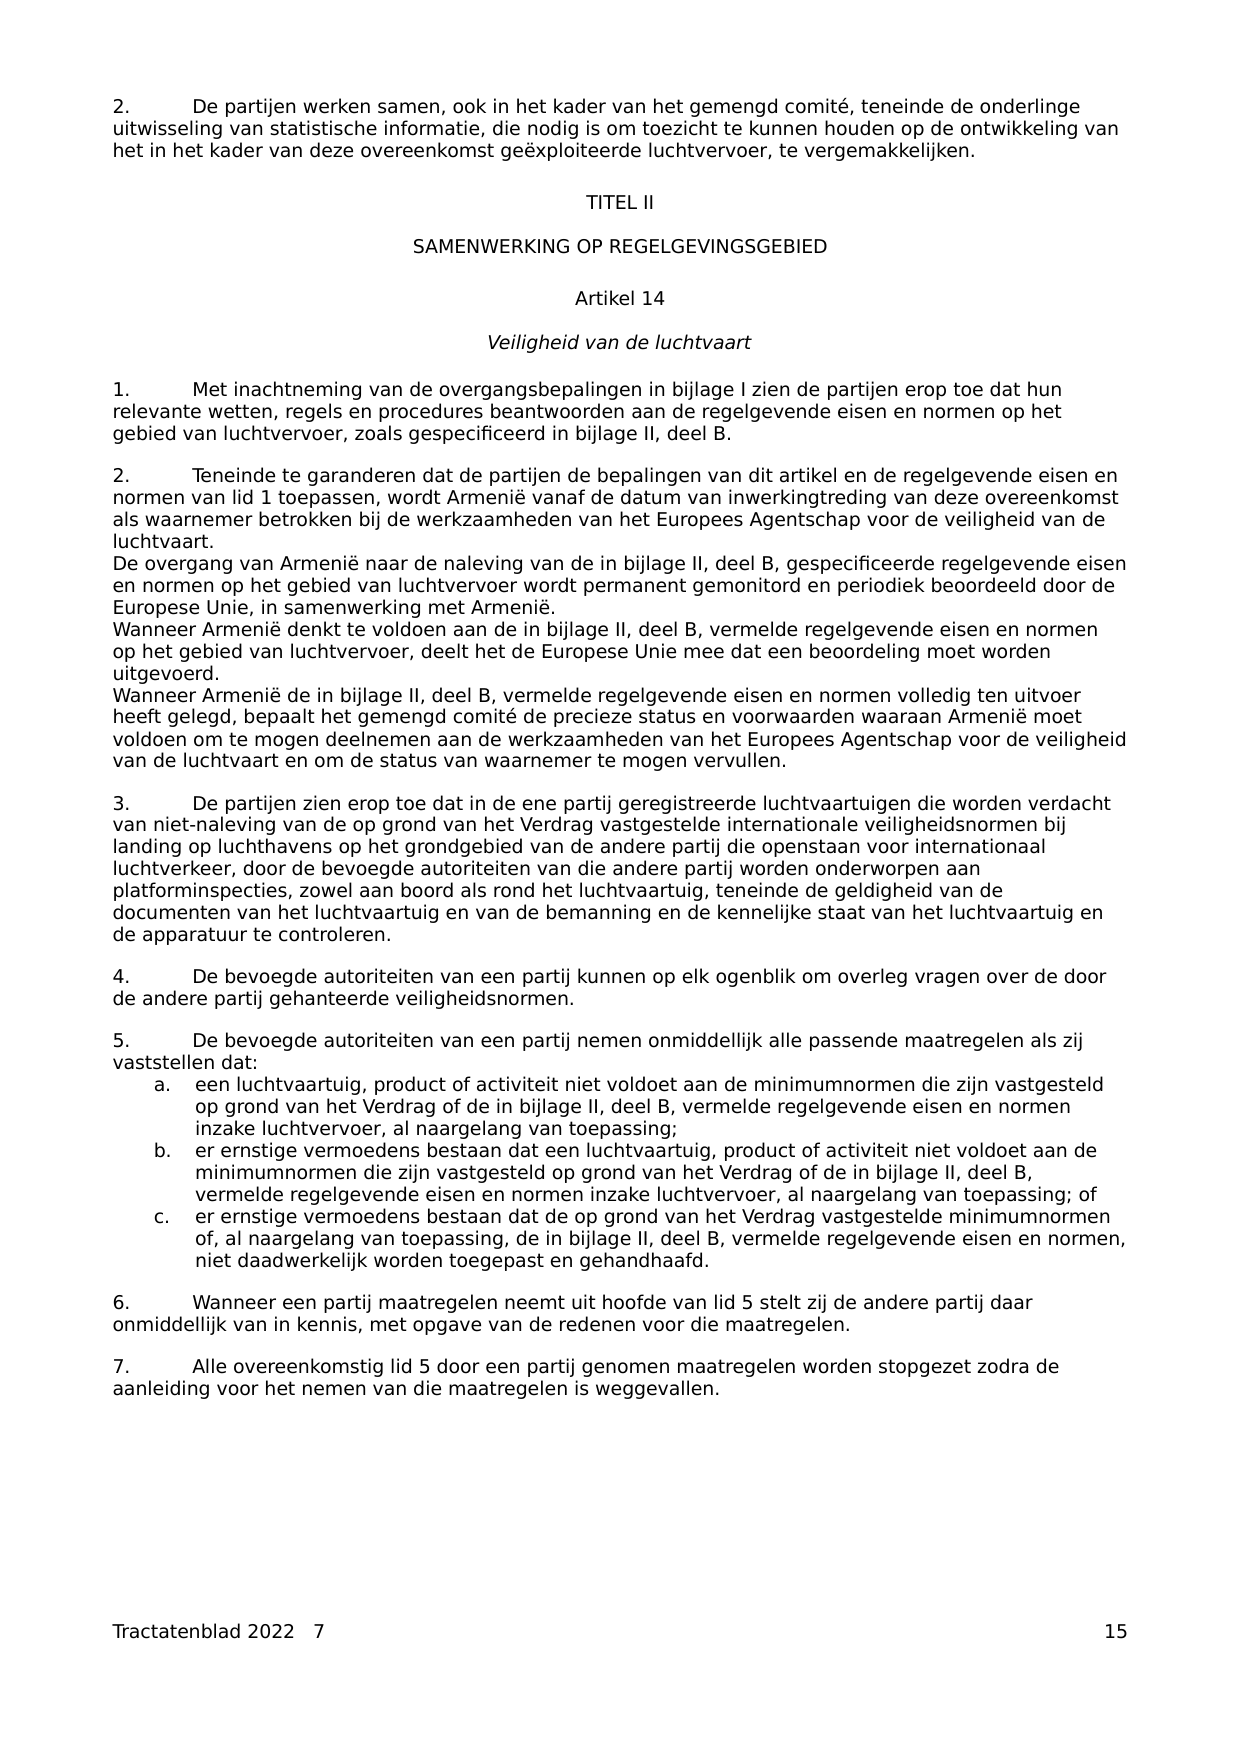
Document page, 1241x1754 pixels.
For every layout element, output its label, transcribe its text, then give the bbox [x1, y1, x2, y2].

subtitle Artikel 14 Veiligheid van de luchtvaart [112, 288, 1128, 354]
text 6. Wanneer een partij maatregelen neemt uit hoofde van lid 5 stelt zij de andere partij daar onmiddellijk van in kennis, met opgave van de redenen voor die maatregelen. [112, 1292, 1128, 1336]
text Wanneer Armenië denkt te voldoen aan de in bijlage II, deel B, vermelde regelgevende eisen en normen op het gebied van luchtvervoer, deelt het de Europese Unie mee dat een beoordeling moet worden uitgevoerd. [112, 618, 1128, 684]
text c. er ernstige vermoedens bestaan dat de op grond van het Verdrag vastgestelde minimumnormen of, al naargelang van toepassing, de in bijlage II, deel B, vermelde regelgevende eisen en normen, niet daadwerkelijk worden toegepast en gehandhaafd. [153, 1206, 1128, 1272]
text b. er ernstige vermoedens bestaan dat een luchtvaartuig, product of activiteit niet voldoet aan de minimumnormen die zijn vastgesteld op grond van het Verdrag of de in bijlage II, deel B, vermelde regelgevende eisen en normen inzake luchtvervoer, al naargelang van toepassing; of [153, 1140, 1128, 1206]
text 4. De bevoegde autoriteiten van een partij kunnen op elk ogenblik om overleg vragen over de door de andere partij gehanteerde veiligheidsnormen. [112, 966, 1128, 1010]
text 7. Alle overeenkomstig lid 5 door een partij genomen maatregelen worden stopgezet zodra de aanleiding voor het nemen van die maatregelen is weggevallen. [112, 1356, 1128, 1400]
text 2. De partijen werken samen, ook in het kader van het gemengd comité, teneinde de onderlinge uitwisseling van statistische informatie, die nodig is om toezicht te kunnen houden op de ontwikkeling van het in het kader van deze overeenkomst geëxploiteerde luchtvervoer, te vergemakkelijken. [112, 96, 1128, 162]
text 5. De bevoegde autoriteiten van een partij nemen onmiddellijk alle passende maatregelen als zij vaststellen dat: [112, 1030, 1128, 1074]
text 1. Met inachtneming van de overgangsbepalingen in bijlage I zien de partijen erop toe dat hun relevante wetten, regels en procedures beantwoorden aan de regelgevende eisen en normen op het gebied van luchtvervoer, zoals gespecificeerd in bijlage II, deel B. [112, 379, 1128, 445]
text De overgang van Armenië naar de naleving van de in bijlage II, deel B, gespecificeerde regelgevende eisen en normen op het gebied van luchtvervoer wordt permanent gemonitord en periodiek beoordeeld door de Europese Unie, in samenwerking met Armenië. [112, 553, 1128, 618]
subtitle TITEL II SAMENWERKING OP REGELGEVINGSGEBIED [112, 192, 1128, 258]
text 2. Teneinde te garanderen dat de partijen de bepalingen van dit artikel en de regelgevende eisen en normen van lid 1 toepassen, wordt Armenië vanaf de datum van inwerkingtreding van deze overeenkomst als waarnemer betrokken bij de werkzaamheden van het Europees Agentschap voor de veiligheid van de luchtvaart. [112, 465, 1128, 553]
text Wanneer Armenië de in bijlage II, deel B, vermelde regelgevende eisen en normen volledig ten uitvoer heeft gelegd, bepaalt het gemengd comité de precieze status en voorwaarden waaraan Armenië moet voldoen om te mogen deelnemen aan de werkzaamheden van het Europees Agentschap voor de veiligheid van de luchtvaart en om de status van waarnemer te mogen vervullen. [112, 684, 1128, 772]
text a. een luchtvaartuig, product of activiteit niet voldoet aan de minimumnormen die zijn vastgesteld op grond van het Verdrag of de in bijlage II, deel B, vermelde regelgevende eisen en normen inzake luchtvervoer, al naargelang van toepassing; [153, 1074, 1128, 1140]
text 3. De partijen zien erop toe dat in de ene partij geregistreerde luchtvaartuigen die worden verdacht van niet-naleving van de op grond van het Verdrag vastgestelde internationale veiligheidsnormen bij landing op luchthavens op het grondgebied van de andere partij die openstaan voor internationaal luchtverkeer, door de bevoegde autoriteiten van die andere partij worden onderworpen aan platforminspecties, zowel aan boord als rond het luchtvaartuig, teneinde de geldigheid van de documenten van het luchtvaartuig en van de bemanning en de kennelijke staat van het luchtvaartuig en de apparatuur te controleren. [112, 792, 1128, 946]
